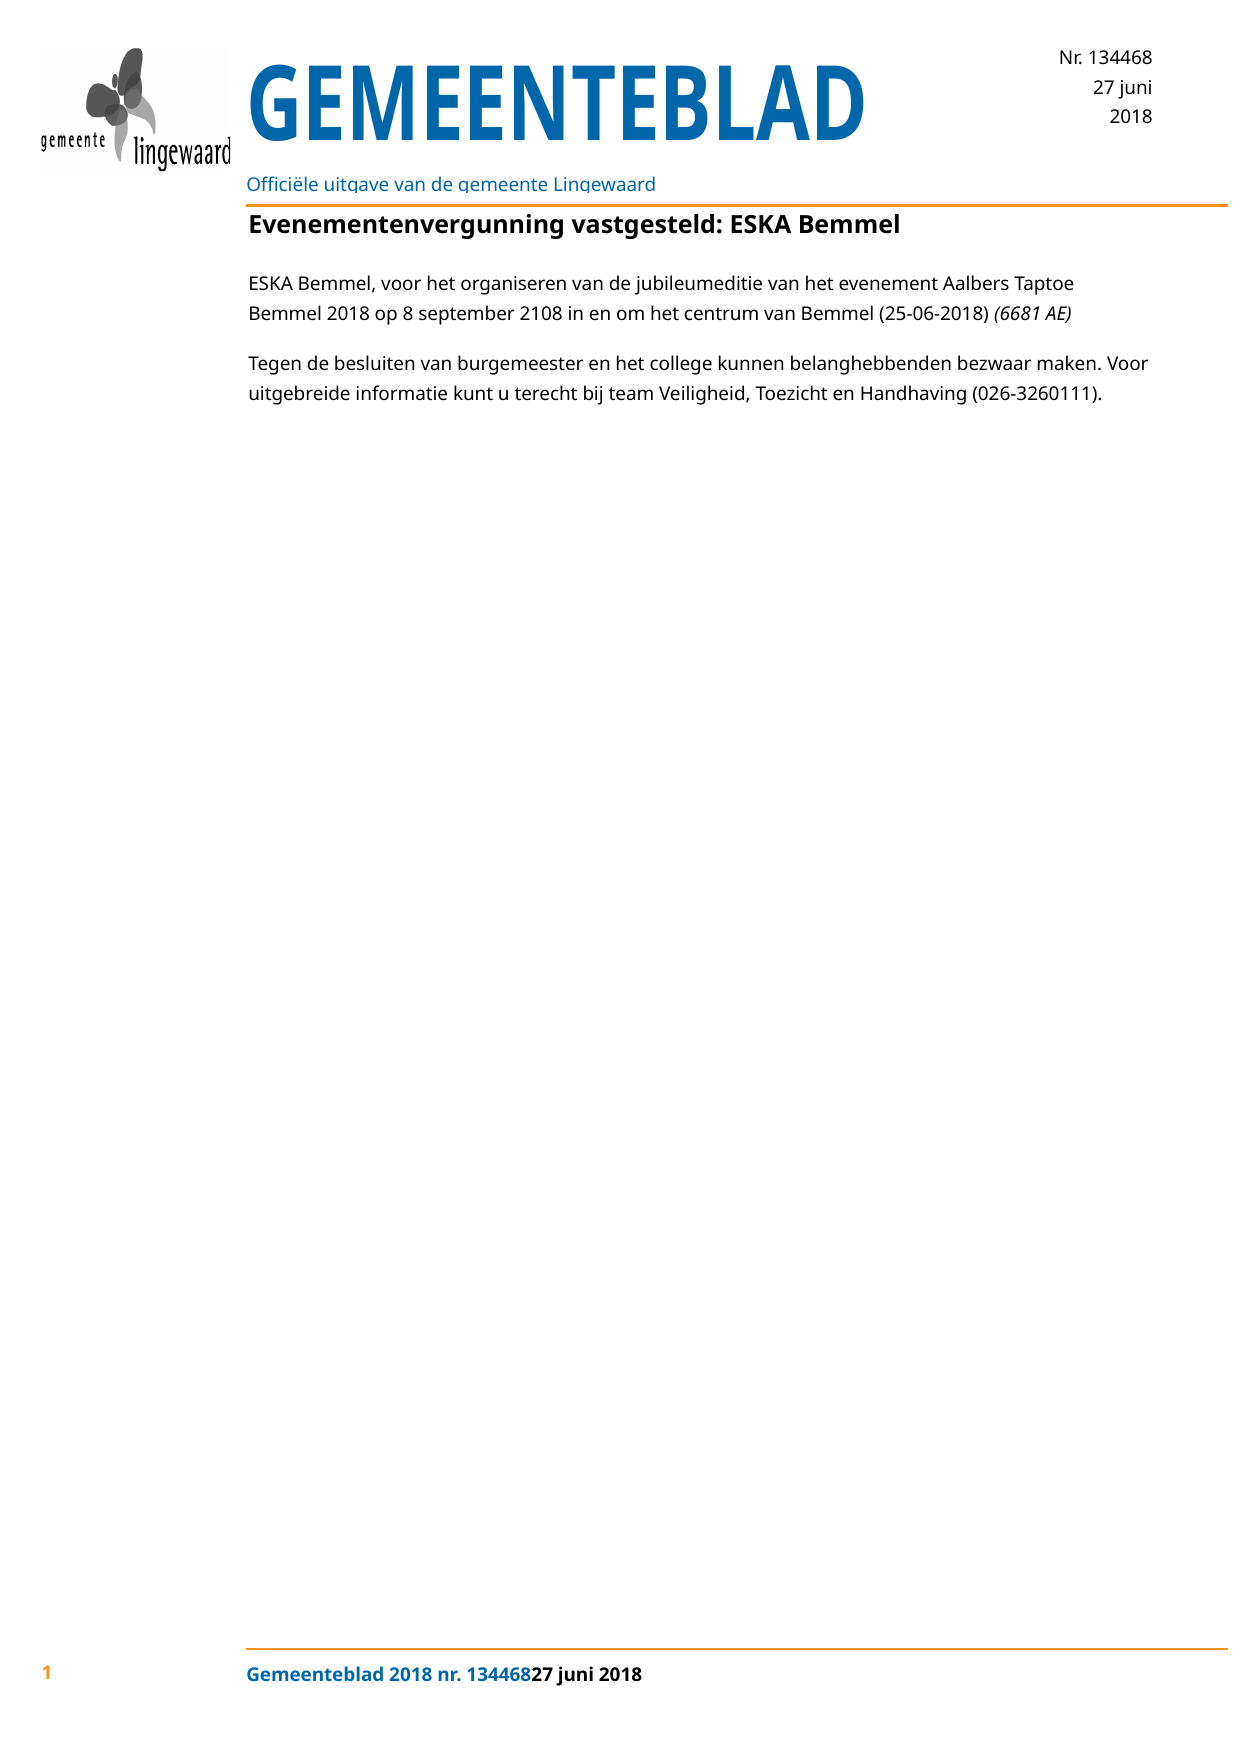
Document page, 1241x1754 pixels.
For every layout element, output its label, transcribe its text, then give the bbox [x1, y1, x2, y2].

text ESKA Bemmel, voor het organiseren van de jubileumeditie van het evenement Aalbers Taptoe Bemmel 2018 op 8 september 2108 in en om het centrum van Bemmel (25-06-2018) (6681 AE) [248, 270, 1152, 326]
text Evenementenvergunning vastgesteld: ESKA Bemmel [248, 207, 1152, 241]
text Tegen de besluiten van burgemeester en het college kunnen belanghebbenden bezwaar maken. Voor uitgebreide informatie kunt u terecht bij team Veiligheid, Toezicht en Handhaving (026-3260111). [248, 350, 1152, 406]
picture [41, 47, 231, 172]
